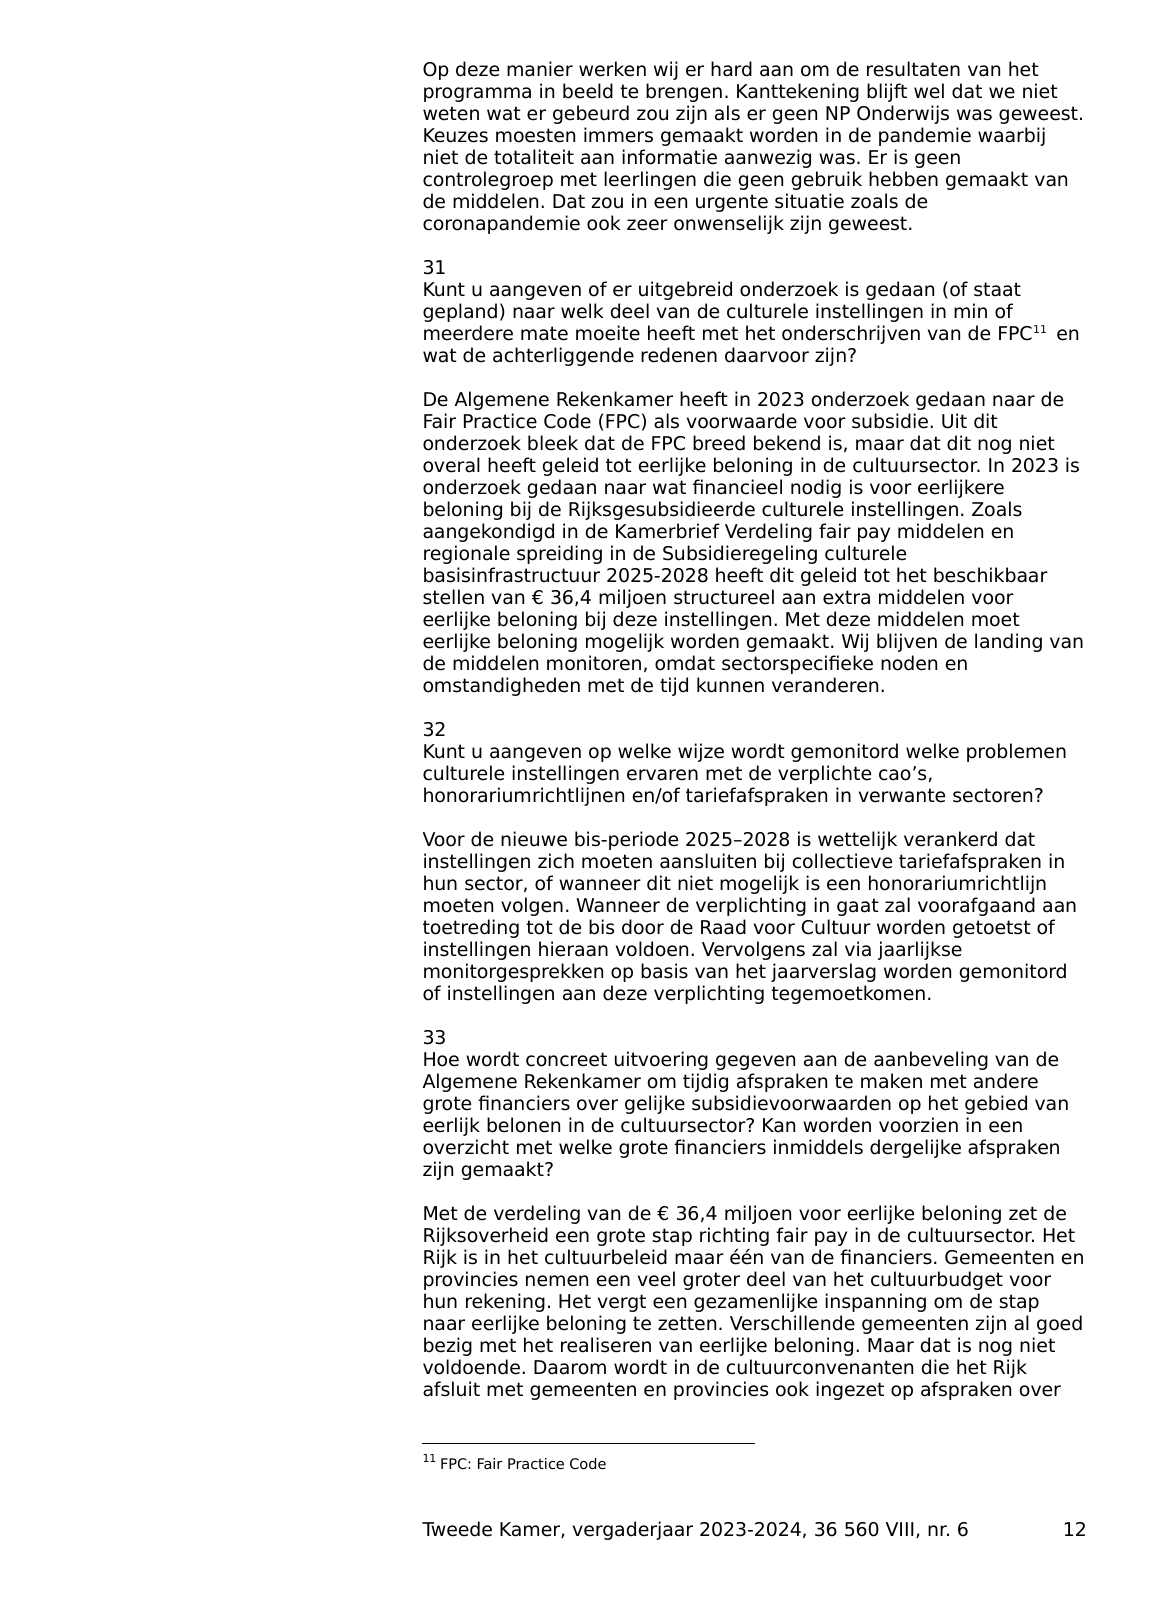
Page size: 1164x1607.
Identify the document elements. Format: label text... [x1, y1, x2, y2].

text 31 [422, 257, 1087, 279]
text De Algemene Rekenkamer heeft in 2023 onderzoek gedaan naar de Fair Practice Code (FPC) als voorwaarde voor subsidie. Uit dit onderzoek bleek dat de FPC breed bekend is, maar dat dit nog niet overal heeft geleid tot eerlijke beloning in de cultuursector. In 2023 is onderzoek gedaan naar wat financieel nodig is voor eerlijkere beloning bij de Rijksgesubsidieerde culturele instellingen. Zoals aangekondigd in de Kamerbrief Verdeling fair pay middelen en regionale spreiding in de Subsidieregeling culturele basisinfrastructuur 2025-2028 heeft dit geleid tot het beschikbaar stellen van € 36,4 miljoen structureel aan extra middelen voor eerlijke beloning bij deze instellingen. Met deze middelen moet eerlijke beloning mogelijk worden gemaakt. Wij blijven de landing van de middelen monitoren, omdat sectorspecifieke noden en omstandigheden met de tijd kunnen veranderen. [422, 389, 1087, 697]
text Op deze manier werken wij er hard aan om de resultaten van het programma in beeld te brengen. Kanttekening blijft wel dat we niet weten wat er gebeurd zou zijn als er geen NP Onderwijs was geweest. Keuzes moesten immers gemaakt worden in de pandemie waarbij niet de totaliteit aan informatie aanwezig was. Er is geen controlegroep met leerlingen die geen gebruik hebben gemaakt van de middelen. Dat zou in een urgente situatie zoals de coronapandemie ook zeer onwenselijk zijn geweest. [422, 59, 1087, 235]
text 33 [422, 1027, 1087, 1049]
text Met de verdeling van de € 36,4 miljoen voor eerlijke beloning zet de Rijksoverheid een grote stap richting fair pay in de cultuursector. Het Rijk is in het cultuurbeleid maar één van de financiers. Gemeenten en provincies nemen een veel groter deel van het cultuurbudget voor hun rekening. Het vergt een gezamenlijke inspanning om de stap naar eerlijke beloning te zetten. Verschillende gemeenten zijn al goed bezig met het realiseren van eerlijke beloning. Maar dat is nog niet voldoende. Daarom wordt in de cultuurconvenanten die het Rijk afsluit met gemeenten en provincies ook ingezet op afspraken over [422, 1203, 1087, 1401]
text Kunt u aangeven of er uitgebreid onderzoek is gedaan (of staat gepland) naar welk deel van de culturele instellingen in min of meerdere mate moeite heeft met het onderschrijven van de FPC en wat de achterliggende redenen daarvoor zijn? [422, 279, 1087, 367]
text Hoe wordt concreet uitvoering gegeven aan de aanbeveling van de Algemene Rekenkamer om tijdig afspraken te maken met andere grote financiers over gelijke subsidievoorwaarden op het gebied van eerlijk belonen in de cultuursector? Kan worden voorzien in een overzicht met welke grote financiers inmiddels dergelijke afspraken zijn gemaakt? [422, 1049, 1087, 1181]
text 32 [422, 719, 1087, 741]
text Kunt u aangeven op welke wijze wordt gemonitord welke problemen culturele instellingen ervaren met de verplichte cao’s, honorariumrichtlijnen en/of tariefafspraken in verwante sectoren? [422, 741, 1087, 807]
text FPC: Fair Practice Code [422, 1452, 1087, 1474]
text Voor de nieuwe bis-periode 2025–2028 is wettelijk verankerd dat instellingen zich moeten aansluiten bij collectieve tariefafspraken in hun sector, of wanneer dit niet mogelijk is een honorariumrichtlijn moeten volgen. Wanneer de verplichting in gaat zal voorafgaand aan toetreding tot de bis door de Raad voor Cultuur worden getoetst of instellingen hieraan voldoen. Vervolgens zal via jaarlijkse monitorgesprekken op basis van het jaarverslag worden gemonitord of instellingen aan deze verplichting tegemoetkomen. [422, 829, 1087, 1005]
